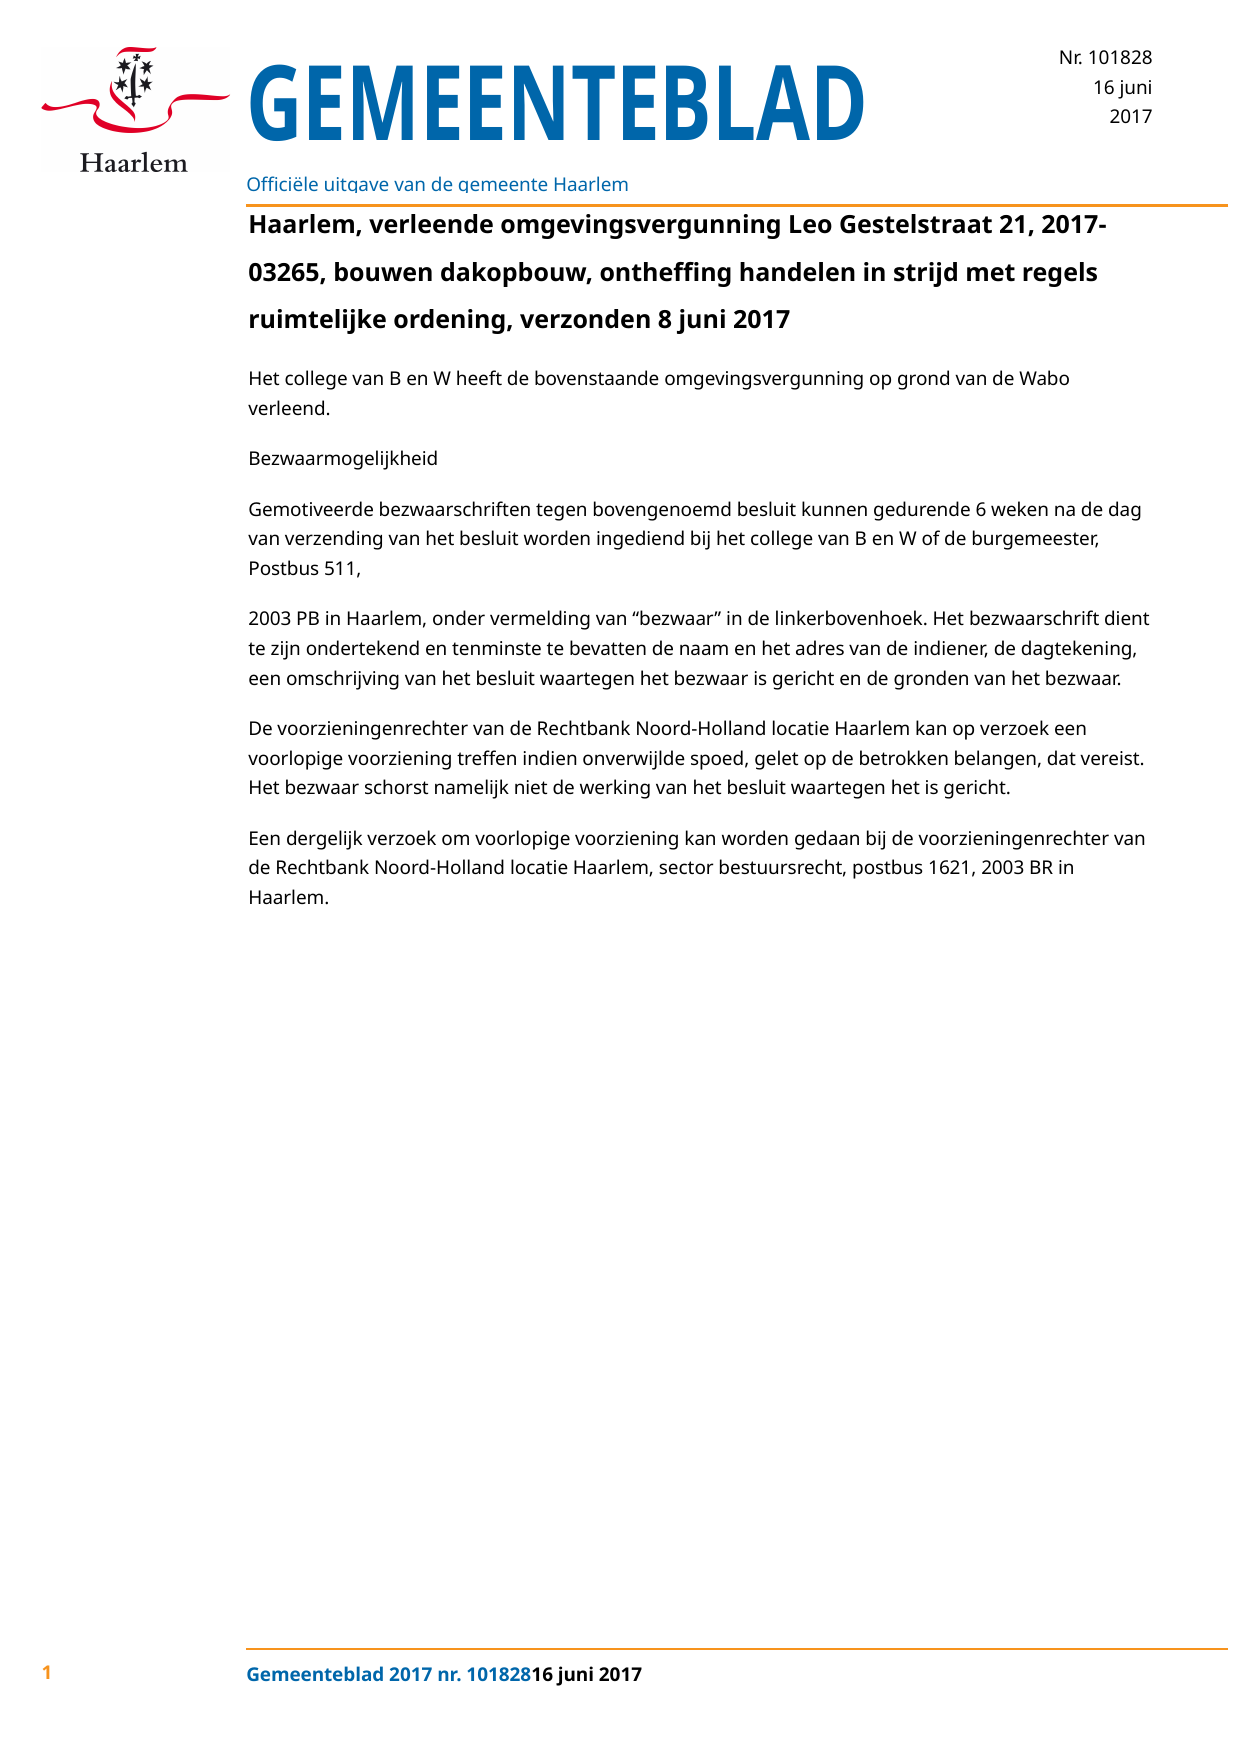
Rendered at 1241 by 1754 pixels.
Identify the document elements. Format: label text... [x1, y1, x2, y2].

text Een dergelijk verzoek om voorlopige voorziening kan worden gedaan bij de voorzieningenrechter van de Rechtbank Noord-Holland locatie Haarlem, sector bestuursrecht, postbus 1621, 2003 BR in Haarlem. [248, 825, 1152, 909]
text De voorzieningenrechter van de Rechtbank Noord-Holland locatie Haarlem kan op verzoek een voorlopige voorziening treffen indien onverwijlde spoed, gelet op de betrokken belangen, dat vereist. Het bezwaar schorst namelijk niet de werking van het besluit waartegen het is gericht. [248, 715, 1152, 800]
text Bezwaarmogelijkheid [248, 446, 1152, 471]
text Gemotiveerde bezwaarschriften tegen bovengenoemd besluit kunnen gedurende 6 weken na de dag van verzending van het besluit worden ingediend bij het college van B en W of de burgemeester, Postbus 511, [248, 496, 1152, 581]
text 2003 PB in Haarlem, onder vermelding van “bezwaar” in de linkerbovenhoek. Het bezwaarschrift dient te zijn ondertekend en tenminste te bevatten de naam en het adres van de indiener, de dagtekening, een omschrijving van het besluit waartegen het bezwaar is gericht en de gronden van het bezwaar. [248, 606, 1152, 690]
text Het college van B en W heeft de bovenstaande omgevingsvergunning op grond van de Wabo verleend. [248, 366, 1152, 421]
picture [41, 47, 231, 172]
text Haarlem, verleende omgevingsvergunning Leo Gestelstraat 21, 2017-03265, bouwen dakopbouw, ontheffing handelen in strijd met regels ruimtelijke ordening, verzonden 8 juni 2017 [248, 207, 1152, 336]
